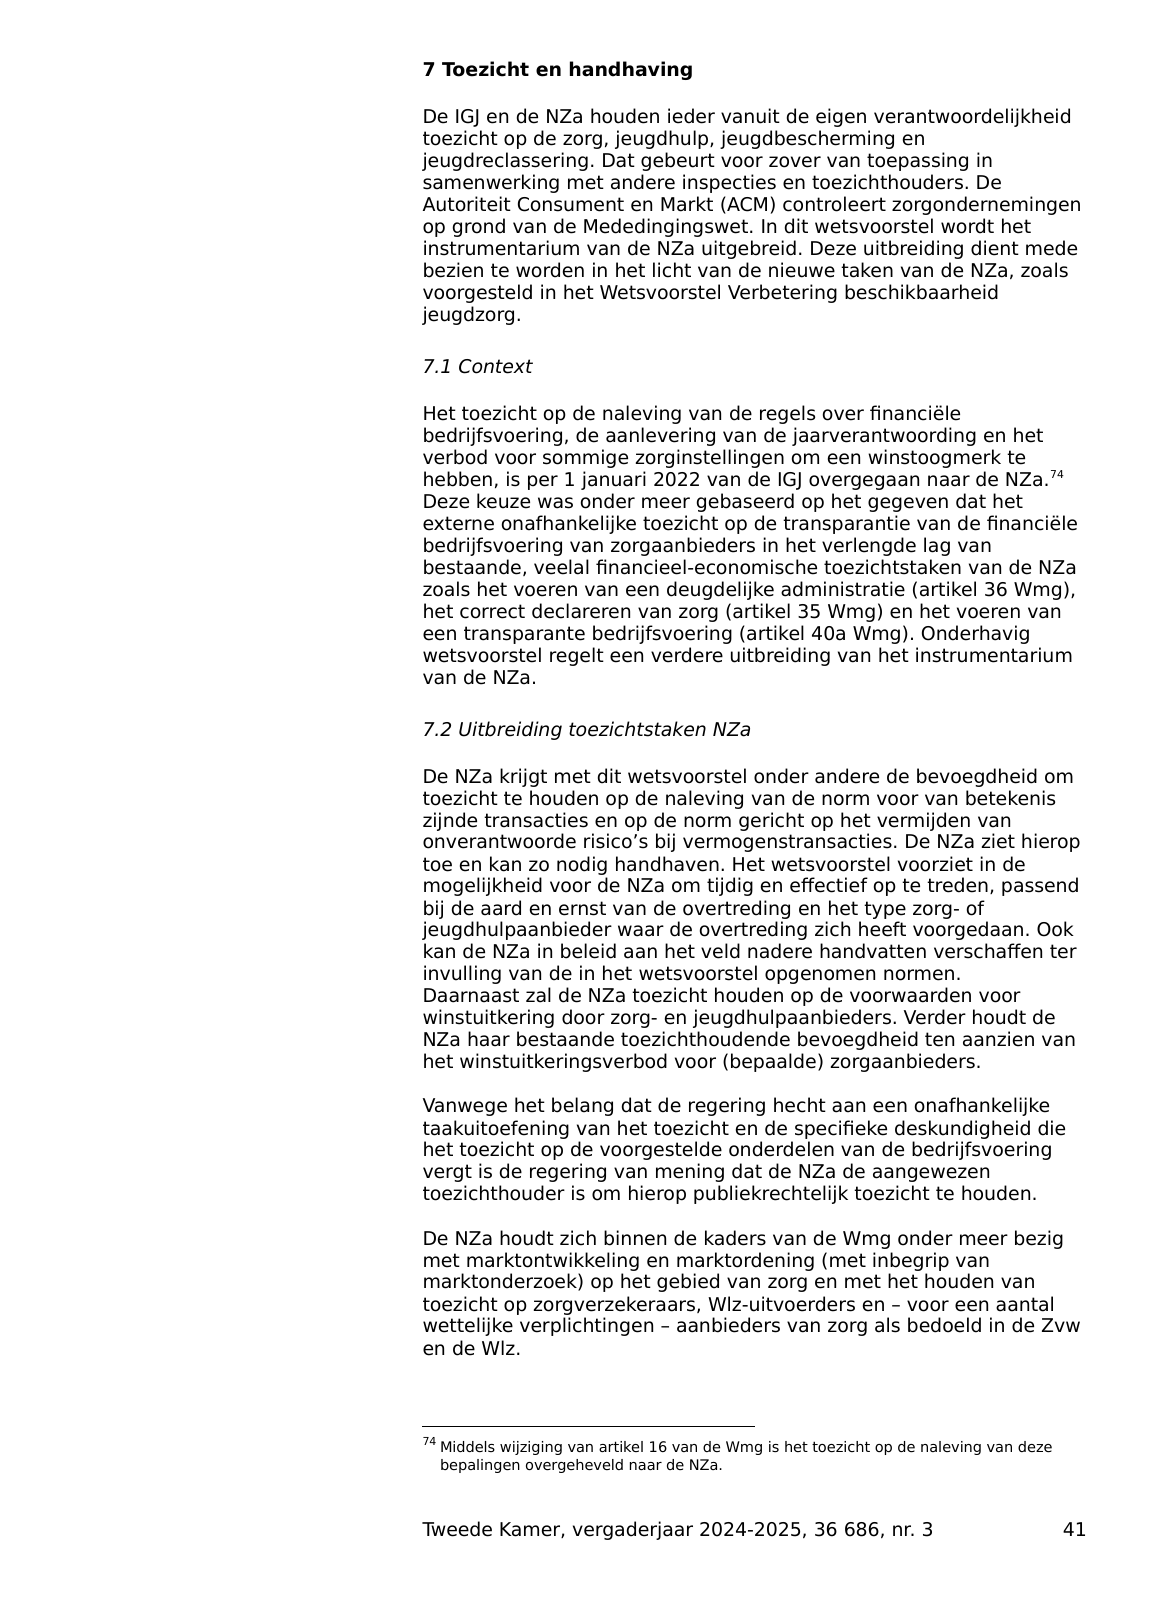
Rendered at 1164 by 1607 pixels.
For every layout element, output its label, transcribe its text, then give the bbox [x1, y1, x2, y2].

text Middels wijziging van artikel 16 van de Wmg is het toezicht op de naleving van deze bepalingen overgeheveld naar de NZa. [422, 1435, 1087, 1474]
subtitle 7.2 Uitbreiding toezichtstaken NZa [422, 718, 1087, 741]
text Daarnaast zal de NZa toezicht houden op de voorwaarden voor winstuitkering door zorg- en jeugdhulpaanbieders. Verder houdt de NZa haar bestaande toezichthoudende bevoegdheid ten aanzien van het winstuitkeringsverbod voor (bepaalde) zorgaanbieders. [422, 985, 1087, 1073]
text De NZa krijgt met dit wetsvoorstel onder andere de bevoegdheid om toezicht te houden op de naleving van de norm voor van betekenis zijnde transacties en op de norm gericht op het vermijden van onverantwoorde risico’s bij vermogenstransacties. De NZa ziet hierop toe en kan zo nodig handhaven. Het wetsvoorstel voorziet in de mogelijkheid voor de NZa om tijdig en effectief op te treden, passend bij de aard en ernst van de overtreding en het type zorg- of jeugdhulpaanbieder waar de overtreding zich heeft voorgedaan. Ook kan de NZa in beleid aan het veld nadere handvatten verschaffen ter invulling van de in het wetsvoorstel opgenomen normen. [422, 766, 1087, 985]
subtitle 7.1 Context [422, 356, 1087, 378]
text Vanwege het belang dat de regering hecht aan een onafhankelijke taakuitoefening van het toezicht en de specifieke deskundigheid die het toezicht op de voorgestelde onderdelen van de bedrijfsvoering vergt is de regering van mening dat de NZa de aangewezen toezichthouder is om hierop publiekrechtelijk toezicht te houden. [422, 1095, 1087, 1205]
text De IGJ en de NZa houden ieder vanuit de eigen verantwoordelijkheid toezicht op de zorg, jeugdhulp, jeugdbescherming en jeugdreclassering. Dat gebeurt voor zover van toepassing in samenwerking met andere inspecties en toezichthouders. De Autoriteit Consument en Markt (ACM) controleert zorgondernemingen op grond van de Mededingingswet. In dit wetsvoorstel wordt het instrumentarium van de NZa uitgebreid. Deze uitbreiding dient mede bezien te worden in het licht van de nieuwe taken van de NZa, zoals voorgesteld in het Wetsvoorstel Verbetering beschikbaarheid jeugdzorg. [422, 106, 1087, 326]
subtitle 7 Toezicht en handhaving [422, 59, 1087, 81]
text Het toezicht op de naleving van de regels over financiële bedrijfsvoering, de aanlevering van de jaarverantwoording en het verbod voor sommige zorginstellingen om een winstoogmerk te hebben, is per 1 januari 2022 van de IGJ overgegaan naar de NZa. Deze keuze was onder meer gebaseerd op het gegeven dat het externe onafhankelijke toezicht op de transparantie van de financiële bedrijfsvoering van zorgaanbieders in het verlengde lag van bestaande, veelal financieel-economische toezichtstaken van de NZa zoals het voeren van een deugdelijke administratie (artikel 36 Wmg), het correct declareren van zorg (artikel 35 Wmg) en het voeren van een transparante bedrijfsvoering (artikel 40a Wmg). Onderhavig wetsvoorstel regelt een verdere uitbreiding van het instrumentarium van de NZa. [422, 403, 1087, 688]
text De NZa houdt zich binnen de kaders van de Wmg onder meer bezig met marktontwikkeling en marktordening (met inbegrip van marktonderzoek) op het gebied van zorg en met het houden van toezicht op zorgverzekeraars, Wlz-uitvoerders en – voor een aantal wettelijke verplichtingen – aanbieders van zorg als bedoeld in de Zvw en de Wlz. [422, 1227, 1087, 1359]
